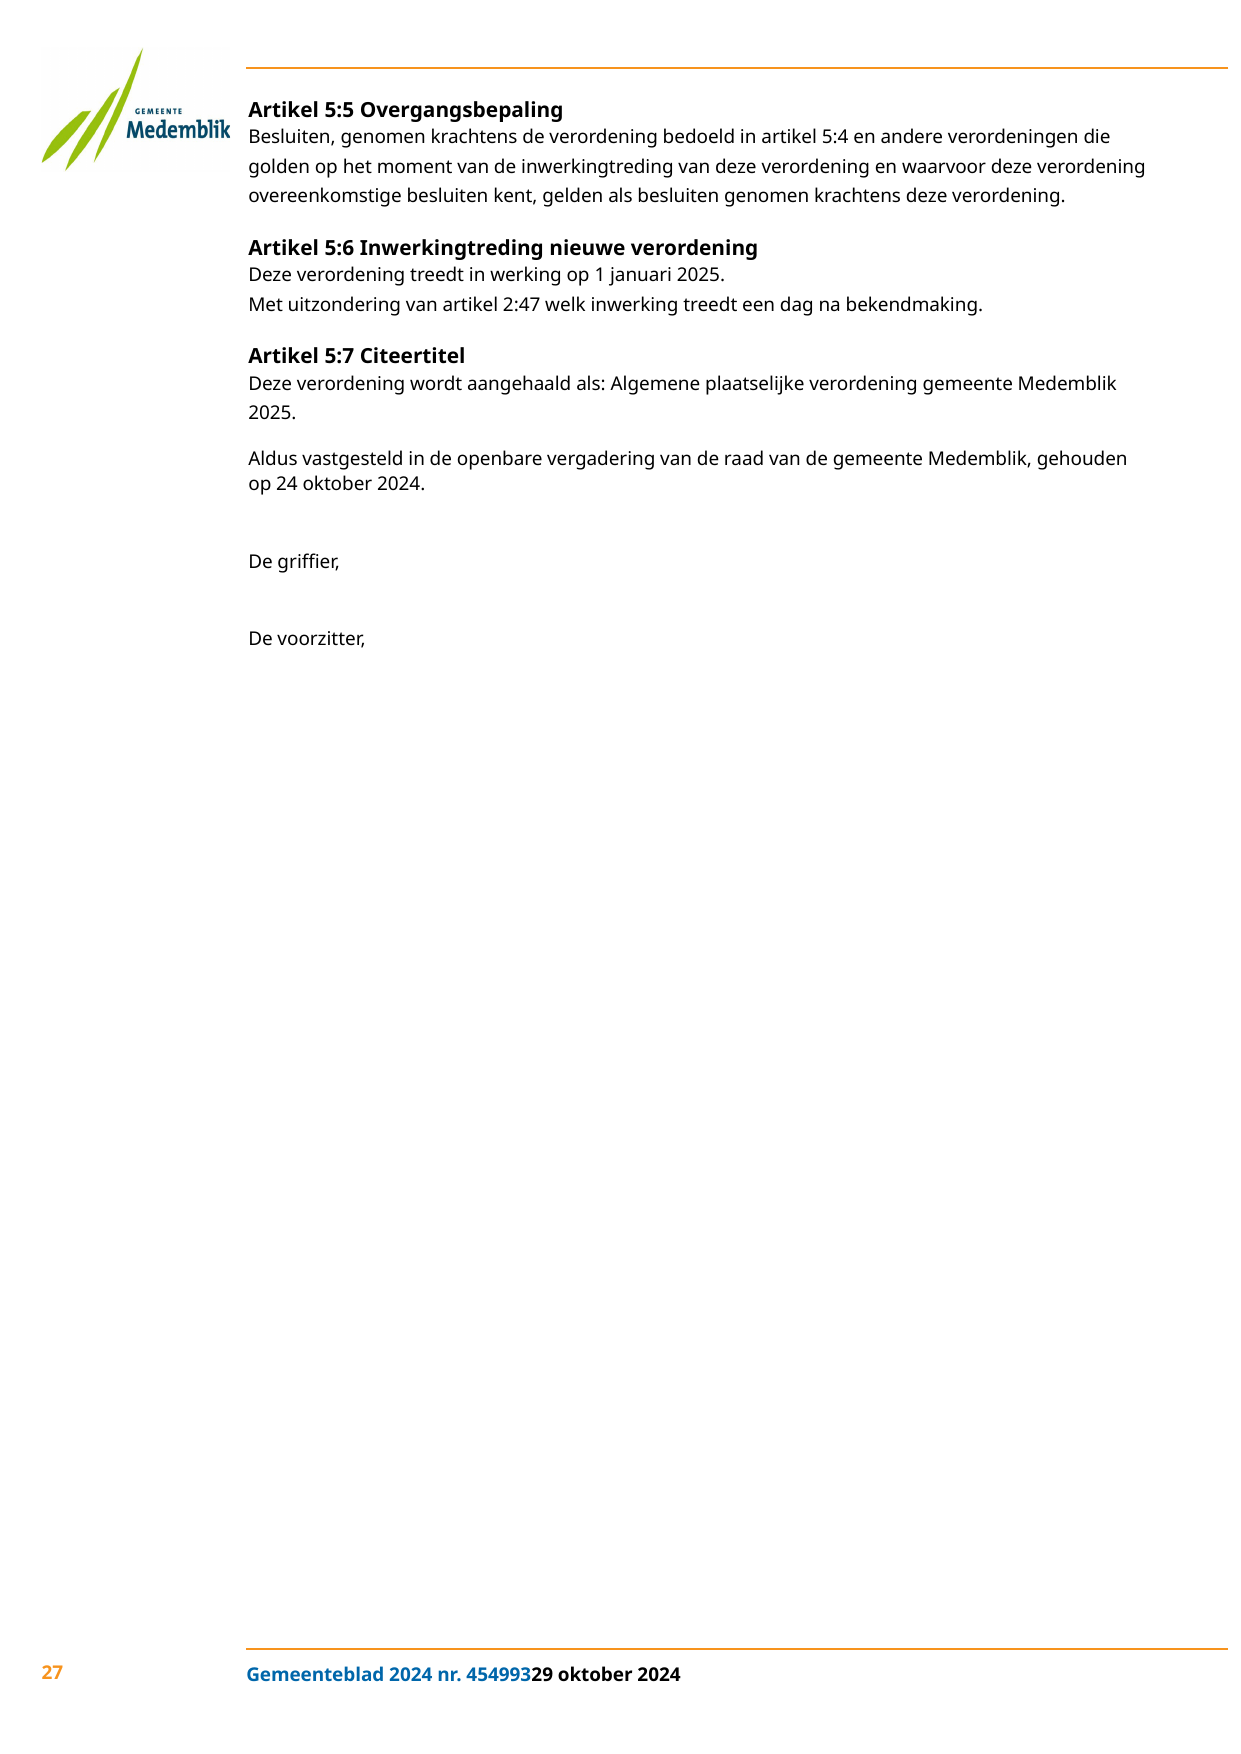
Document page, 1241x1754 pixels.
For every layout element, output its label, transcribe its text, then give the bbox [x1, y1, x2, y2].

text Deze verordening treedt in werking op 1 januari 2025. [248, 261, 1152, 287]
text Aldus vastgesteld in de openbare vergadering van de raad van de gemeente Medemblik, gehouden op 24 oktober 2024. [248, 445, 1152, 496]
text Artikel 5:5 Overgangsbepaling [248, 95, 1152, 123]
text De griffier, [248, 548, 1152, 573]
text De voorzitter, [248, 625, 1152, 651]
text Besluiten, genomen krachtens de verordening bedoeld in artikel 5:4 en andere verordeningen die golden op het moment van de inwerkingtreding van deze verordening en waarvoor deze verordening overeenkomstige besluiten kent, gelden als besluiten genomen krachtens deze verordening. [248, 123, 1152, 208]
text Met uitzondering van artikel 2:47 welk inwerking treedt een dag na bekendmaking. [248, 291, 1152, 317]
picture [41, 47, 231, 172]
text Artikel 5:6 Inwerkingtreding nieuwe verordening [248, 233, 1152, 261]
text Artikel 5:7 Citeertitel [248, 341, 1152, 370]
text Deze verordening wordt aangehaald als: Algemene plaatselijke verordening gemeente Medemblik 2025. [248, 370, 1152, 425]
